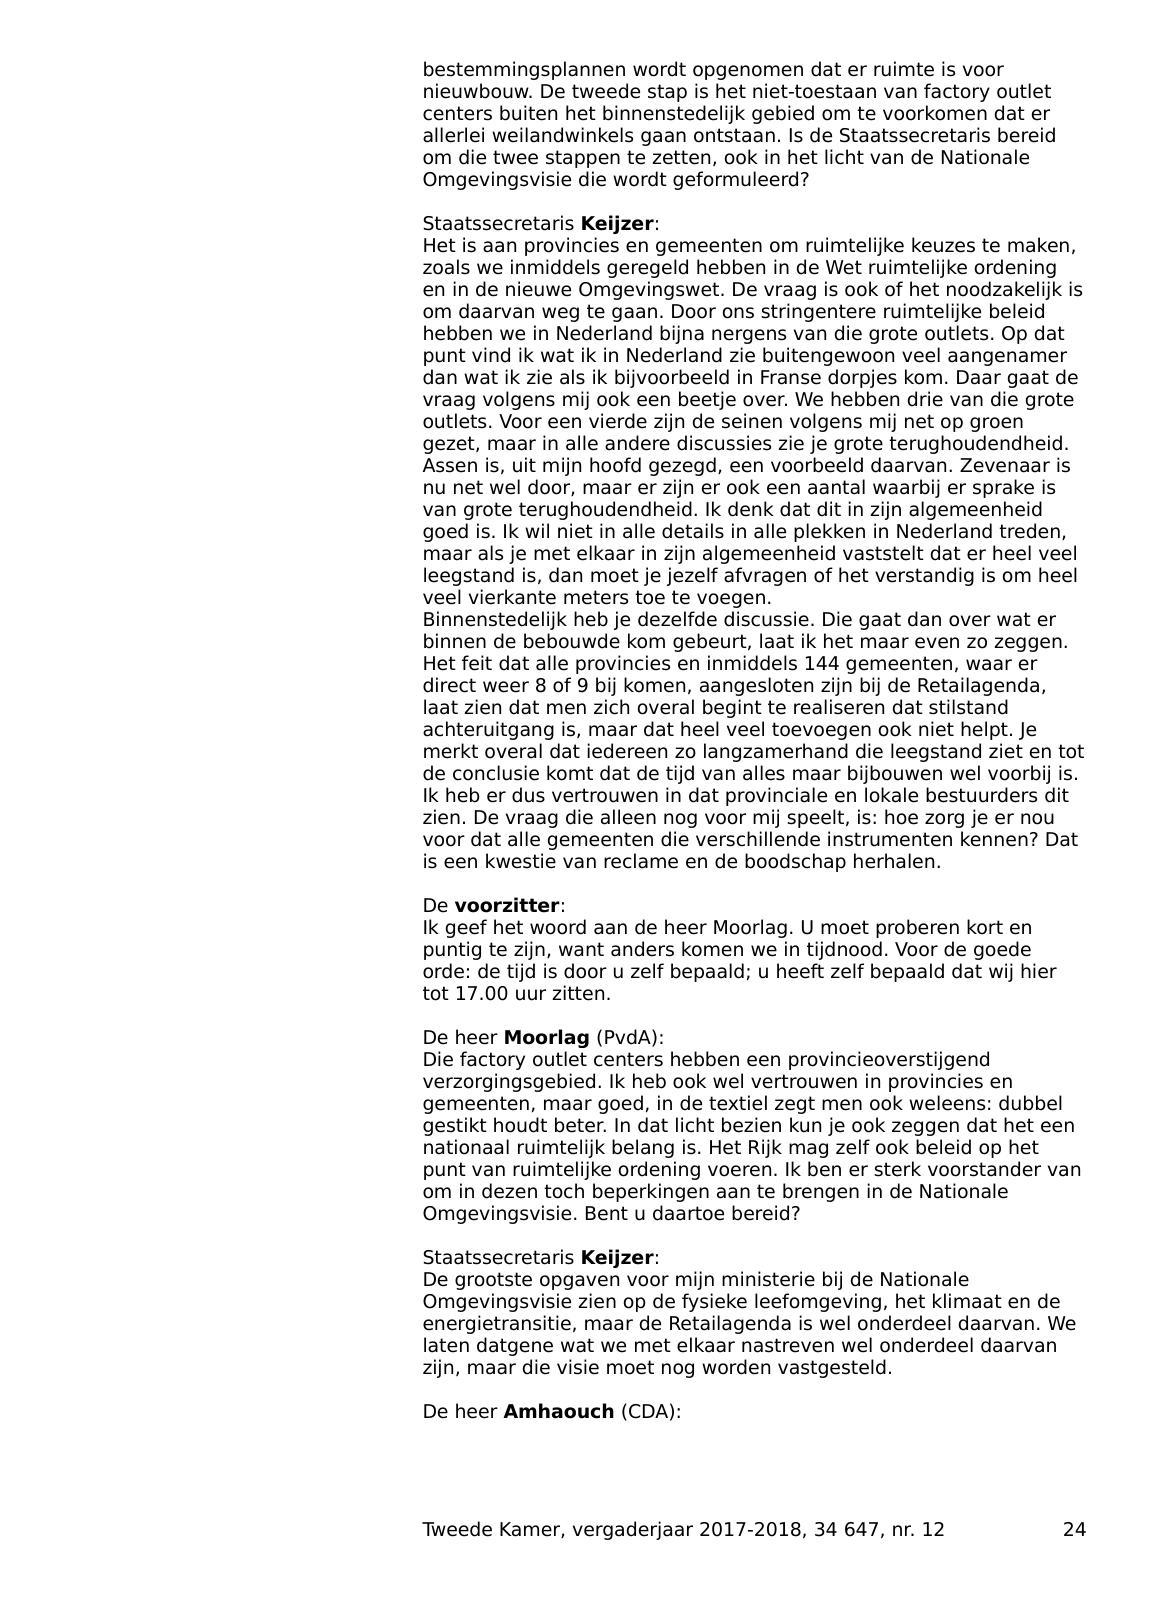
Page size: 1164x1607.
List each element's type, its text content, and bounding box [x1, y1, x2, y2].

text Staatssecretaris Keijzer: [422, 1247, 1087, 1269]
text De heer Moorlag (PvdA): [422, 1027, 1087, 1049]
text Staatssecretaris Keijzer: [422, 213, 1087, 235]
text Die factory outlet centers hebben een provincieoverstijgend verzorgingsgebied. Ik heb ook wel vertrouwen in provincies en gemeenten, maar goed, in de textiel zegt men ook weleens: dubbel gestikt houdt beter. In dat licht bezien kun je ook zeggen dat het een nationaal ruimtelijk belang is. Het Rijk mag zelf ook beleid op het punt van ruimtelijke ordening voeren. Ik ben er sterk voorstander van om in dezen toch beperkingen aan te brengen in de Nationale Omgevingsvisie. Bent u daartoe bereid? [422, 1049, 1087, 1224]
text Het is aan provincies en gemeenten om ruimtelijke keuzes te maken, zoals we inmiddels geregeld hebben in de Wet ruimtelijke ordening en in de nieuwe Omgevingswet. De vraag is ook of het noodzakelijk is om daarvan weg te gaan. Door ons stringentere ruimtelijke beleid hebben we in Nederland bijna nergens van die grote outlets. Op dat punt vind ik wat ik in Nederland zie buitengewoon veel aangenamer dan wat ik zie als ik bijvoorbeeld in Franse dorpjes kom. Daar gaat de vraag volgens mij ook een beetje over. We hebben drie van die grote outlets. Voor een vierde zijn de seinen volgens mij net op groen gezet, maar in alle andere discussies zie je grote terughoudendheid. Assen is, uit mijn hoofd gezegd, een voorbeeld daarvan. Zevenaar is nu net wel door, maar er zijn er ook een aantal waarbij er sprake is van grote terughoudendheid. Ik denk dat dit in zijn algemeenheid goed is. Ik wil niet in alle details in alle plekken in Nederland treden, maar als je met elkaar in zijn algemeenheid vaststelt dat er heel veel leegstand is, dan moet je jezelf afvragen of het verstandig is om heel veel vierkante meters toe te voegen. [422, 235, 1087, 609]
text Ik geef het woord aan de heer Moorlag. U moet proberen kort en puntig te zijn, want anders komen we in tijdnood. Voor de goede orde: de tijd is door u zelf bepaald; u heeft zelf bepaald dat wij hier tot 17.00 uur zitten. [422, 917, 1087, 1004]
text De heer Amhaouch (CDA): [422, 1401, 1087, 1423]
text De grootste opgaven voor mijn ministerie bij de Nationale Omgevingsvisie zien op de fysieke leefomgeving, het klimaat en de energietransitie, maar de Retailagenda is wel onderdeel daarvan. We laten datgene wat we met elkaar nastreven wel onderdeel daarvan zijn, maar die visie moet nog worden vastgesteld. [422, 1269, 1087, 1379]
text bestemmingsplannen wordt opgenomen dat er ruimte is voor nieuwbouw. De tweede stap is het niet-toestaan van factory outlet centers buiten het binnenstedelijk gebied om te voorkomen dat er allerlei weilandwinkels gaan ontstaan. Is de Staatssecretaris bereid om die twee stappen te zetten, ook in het licht van de Nationale Omgevingsvisie die wordt geformuleerd? [422, 59, 1087, 191]
text De voorzitter: [422, 895, 1087, 917]
text Binnenstedelijk heb je dezelfde discussie. Die gaat dan over wat er binnen de bebouwde kom gebeurt, laat ik het maar even zo zeggen. Het feit dat alle provincies en inmiddels 144 gemeenten, waar er direct weer 8 of 9 bij komen, aangesloten zijn bij de Retailagenda, laat zien dat men zich overal begint te realiseren dat stilstand achteruitgang is, maar dat heel veel toevoegen ook niet helpt. Je merkt overal dat iedereen zo langzamerhand die leegstand ziet en tot de conclusie komt dat de tijd van alles maar bijbouwen wel voorbij is. Ik heb er dus vertrouwen in dat provinciale en lokale bestuurders dit zien. De vraag die alleen nog voor mij speelt, is: hoe zorg je er nou voor dat alle gemeenten die verschillende instrumenten kennen? Dat is een kwestie van reclame en de boodschap herhalen. [422, 609, 1087, 872]
